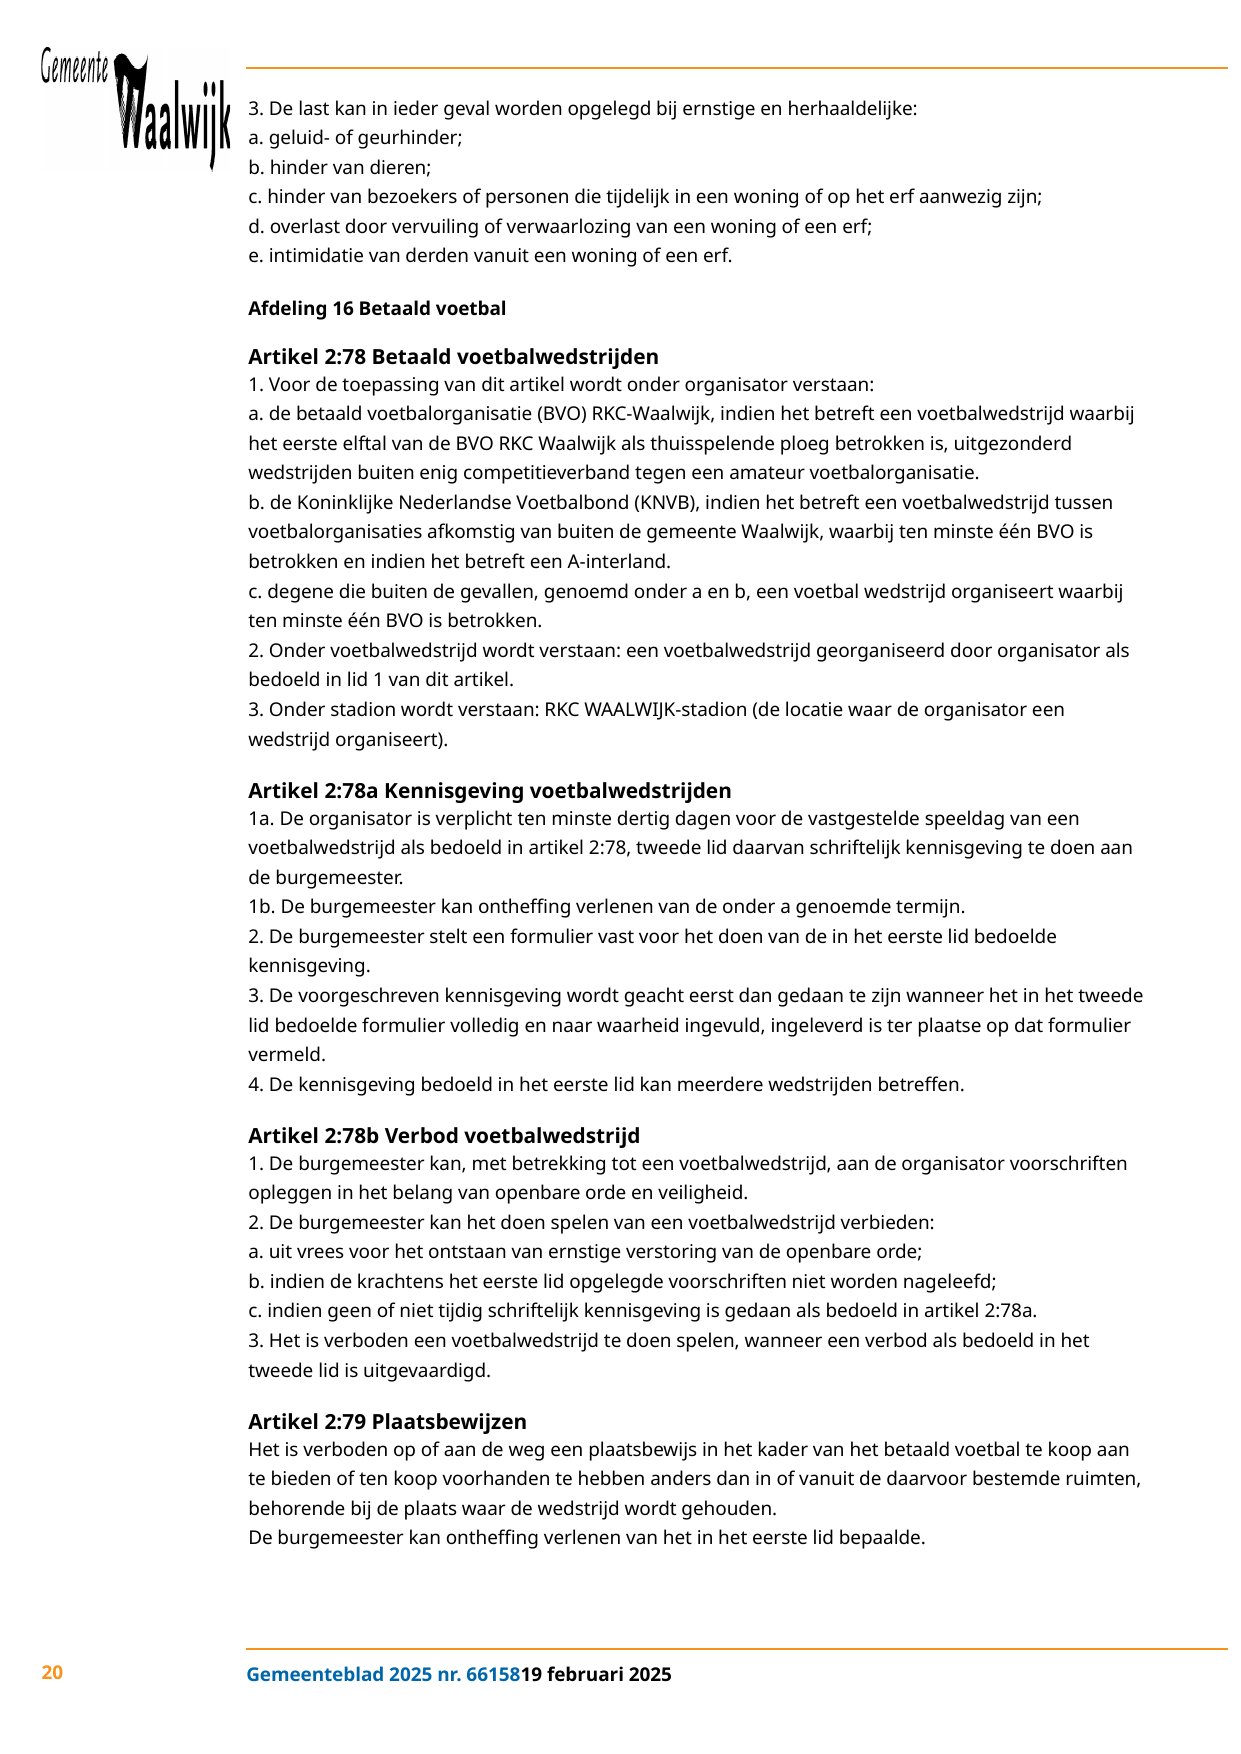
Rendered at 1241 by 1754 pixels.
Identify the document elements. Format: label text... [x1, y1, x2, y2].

text Artikel 2:78b Verbod voetbalwedstrijd [248, 1121, 1152, 1150]
text Artikel 2:79 Plaatsbewijzen [248, 1407, 1152, 1436]
text e. intimidatie van derden vanuit een woning of een erf. [248, 243, 1152, 268]
text d. overlast door vervuiling of verwaarlozing van een woning of een erf; [248, 213, 1152, 239]
text Afdeling 16 Betaald voetbal [248, 293, 1152, 322]
text 3. De voorgeschreven kennisgeving wordt geacht eerst dan gedaan te zijn wanneer het in het tweede lid bedoelde formulier volledig en naar waarheid ingevuld, ingeleverd is ter plaatse op dat formulier vermeld. [248, 982, 1152, 1067]
text Artikel 2:78 Betaald voetbalwedstrijden [248, 342, 1152, 371]
text 3. De last kan in ieder geval worden opgelegd bij ernstige en herhaaldelijke: [248, 95, 1152, 121]
text De burgemeester kan ontheffing verlenen van het in het eerste lid bepaalde. [248, 1524, 1152, 1550]
text 2. De burgemeester kan het doen spelen van een voetbalwedstrijd verbieden: [248, 1209, 1152, 1235]
text 3. Onder stadion wordt verstaan: RKC WAALWIJK-stadion (de locatie waar de organisator een wedstrijd organiseert). [248, 696, 1152, 752]
text c. hinder van bezoekers of personen die tijdelijk in een woning of op het erf aanwezig zijn; [248, 183, 1152, 209]
text 2. De burgemeester stelt een formulier vast voor het doen van de in het eerste lid bedoelde kennisgeving. [248, 923, 1152, 978]
text 1a. De organisator is verplicht ten minste dertig dagen voor de vastgestelde speeldag van een voetbalwedstrijd als bedoeld in artikel 2:78, tweede lid daarvan schriftelijk kennisgeving te doen aan de burgemeester. [248, 805, 1152, 889]
text 1. De burgemeester kan, met betrekking tot een voetbalwedstrijd, aan de organisator voorschriften opleggen in het belang van openbare orde en veiligheid. [248, 1150, 1152, 1205]
text 4. De kennisgeving bedoeld in het eerste lid kan meerdere wedstrijden betreffen. [248, 1071, 1152, 1097]
text b. de Koninklijke Nederlandse Voetbalbond (KNVB), indien het betreft een voetbalwedstrijd tussen voetbalorganisaties afkomstig van buiten de gemeente Waalwijk, waarbij ten minste één BVO is betrokken en indien het betreft een A-interland. [248, 489, 1152, 574]
text c. indien geen of niet tijdig schriftelijk kennisgeving is gedaan als bedoeld in artikel 2:78a. [248, 1298, 1152, 1323]
text b. hinder van dieren; [248, 154, 1152, 180]
text b. indien de krachtens het eerste lid opgelegde voorschriften niet worden nageleefd; [248, 1268, 1152, 1294]
text 3. Het is verboden een voetbalwedstrijd te doen spelen, wanneer een verbod als bedoeld in het tweede lid is uitgevaardigd. [248, 1327, 1152, 1383]
text Artikel 2:78a Kennisgeving voetbalwedstrijden [248, 776, 1152, 805]
text 1. Voor de toepassing van dit artikel wordt onder organisator verstaan: [248, 371, 1152, 397]
text a. de betaald voetbalorganisatie (BVO) RKC-Waalwijk, indien het betreft een voetbalwedstrijd waarbij het eerste elftal van de BVO RKC Waalwijk als thuisspelende ploeg betrokken is, uitgezonderd wedstrijden buiten enig competitieverband tegen een amateur voetbalorganisatie. [248, 400, 1152, 485]
text 1b. De burgemeester kan ontheffing verlenen van de onder a genoemde termijn. [248, 893, 1152, 919]
text Het is verboden op of aan de weg een plaatsbewijs in het kader van het betaald voetbal te koop aan te bieden of ten koop voorhanden te hebben anders dan in of vanuit de daarvoor bestemde ruimten, behorende bij de plaats waar de wedstrijd wordt gehouden. [248, 1436, 1152, 1521]
text 2. Onder voetbalwedstrijd wordt verstaan: een voetbalwedstrijd georganiseerd door organisator als bedoeld in lid 1 van dit artikel. [248, 637, 1152, 692]
text a. uit vrees voor het ontstaan van ernstige verstoring van de openbare orde; [248, 1238, 1152, 1264]
text c. degene die buiten de gevallen, genoemd onder a en b, een voetbal wedstrijd organiseert waarbij ten minste één BVO is betrokken. [248, 578, 1152, 633]
text a. geluid- of geurhinder; [248, 124, 1152, 150]
picture [41, 47, 231, 172]
